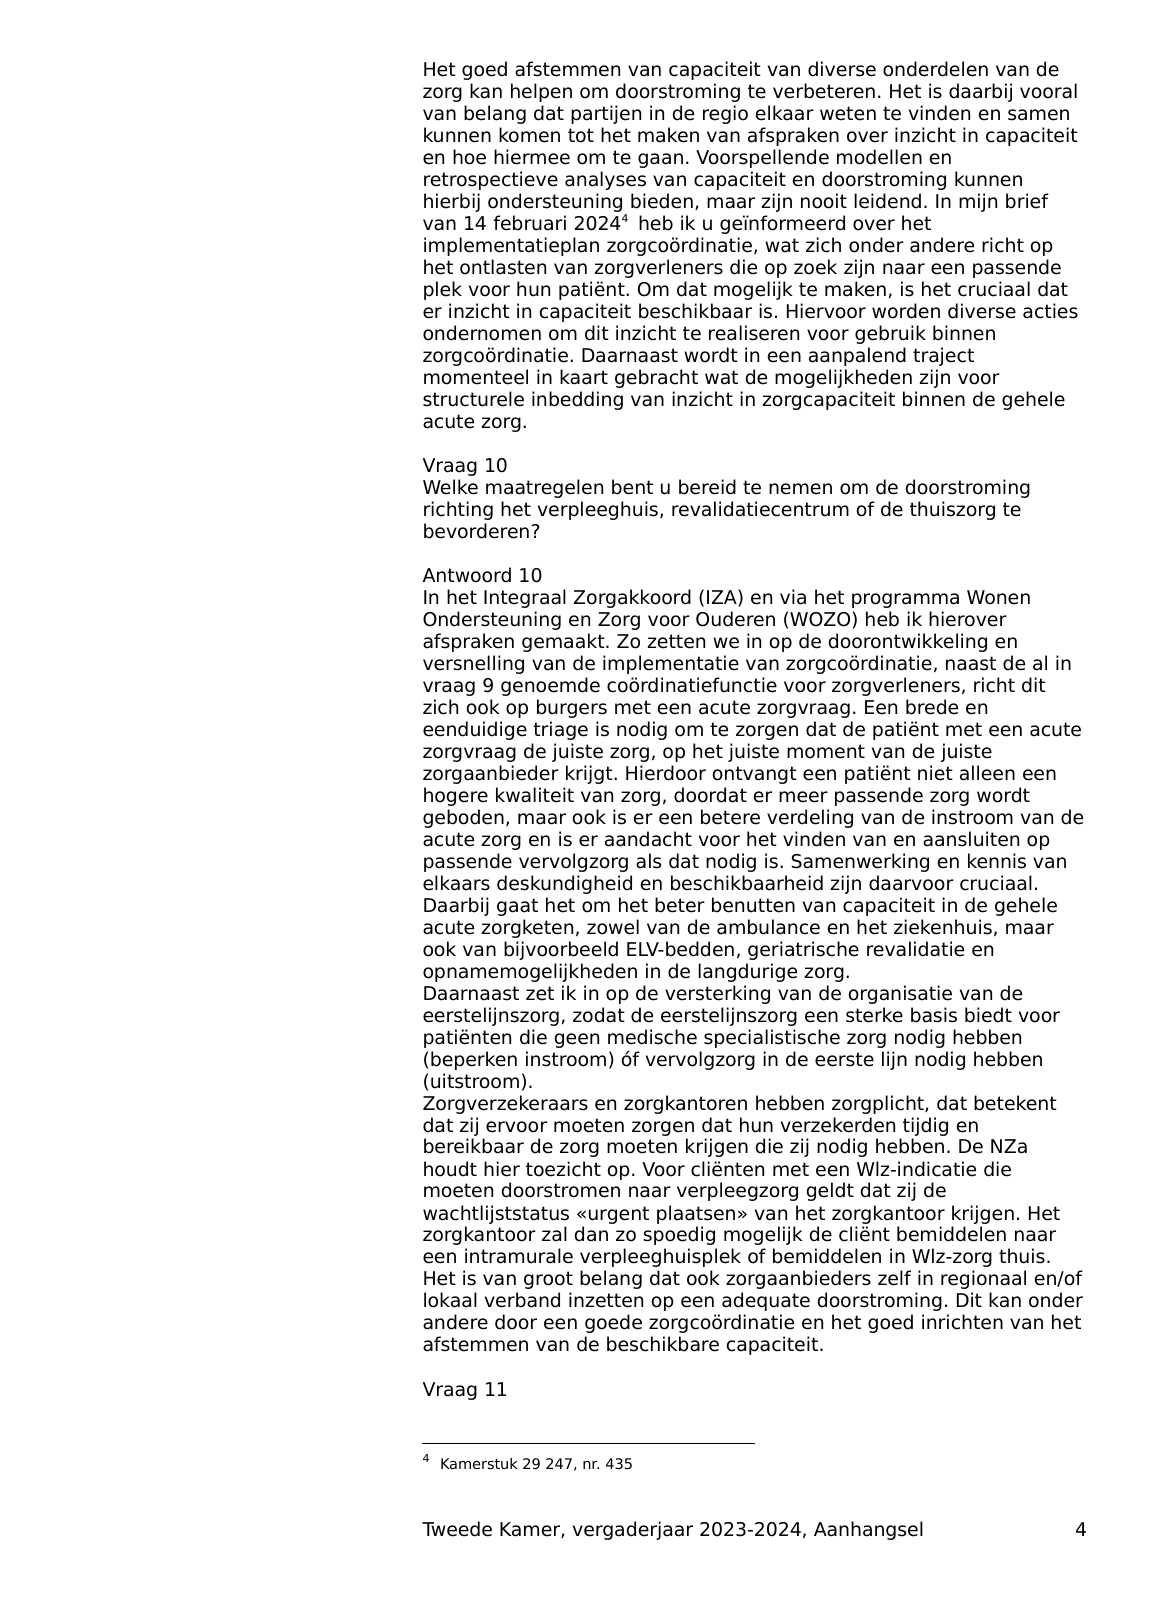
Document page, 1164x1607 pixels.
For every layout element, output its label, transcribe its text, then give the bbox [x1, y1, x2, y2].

text Zorgverzekeraars en zorgkantoren hebben zorgplicht, dat betekent dat zij ervoor moeten zorgen dat hun verzekerden tijdig en bereikbaar de zorg moeten krijgen die zij nodig hebben. De NZa houdt hier toezicht op. Voor cliënten met een Wlz-indicatie die moeten doorstromen naar verpleegzorg geldt dat zij de wachtlijststatus «urgent plaatsen» van het zorgkantoor krijgen. Het zorgkantoor zal dan zo spoedig mogelijk de cliënt bemiddelen naar een intramurale verpleeghuisplek of bemiddelen in Wlz-zorg thuis. [422, 1092, 1087, 1268]
text Kamerstuk 29 247, nr. 435 [422, 1452, 1087, 1474]
text Vraag 10 [422, 455, 1087, 477]
text Het goed afstemmen van capaciteit van diverse onderdelen van de zorg kan helpen om doorstroming te verbeteren. Het is daarbij vooral van belang dat partijen in de regio elkaar weten te vinden en samen kunnen komen tot het maken van afspraken over inzicht in capaciteit en hoe hiermee om te gaan. Voorspellende modellen en retrospectieve analyses van capaciteit en doorstroming kunnen hierbij ondersteuning bieden, maar zijn nooit leidend. In mijn brief van 14 februari 2024 heb ik u geïnformeerd over het implementatieplan zorgcoördinatie, wat zich onder andere richt op het ontlasten van zorgverleners die op zoek zijn naar een passende plek voor hun patiënt. Om dat mogelijk te maken, is het cruciaal dat er inzicht in capaciteit beschikbaar is. Hiervoor worden diverse acties ondernomen om dit inzicht te realiseren voor gebruik binnen zorgcoördinatie. Daarnaast wordt in een aanpalend traject momenteel in kaart gebracht wat de mogelijkheden zijn voor structurele inbedding van inzicht in zorgcapaciteit binnen de gehele acute zorg. [422, 59, 1087, 433]
text Het is van groot belang dat ook zorgaanbieders zelf in regionaal en/of lokaal verband inzetten op een adequate doorstroming. Dit kan onder andere door een goede zorgcoördinatie en het goed inrichten van het afstemmen van de beschikbare capaciteit. [422, 1268, 1087, 1356]
text Antwoord 10 [422, 565, 1087, 587]
text Vraag 11 [422, 1378, 1087, 1400]
text In het Integraal Zorgakkoord (IZA) en via het programma Wonen Ondersteuning en Zorg voor Ouderen (WOZO) heb ik hierover afspraken gemaakt. Zo zetten we in op de doorontwikkeling en versnelling van de implementatie van zorgcoördinatie, naast de al in vraag 9 genoemde coördinatiefunctie voor zorgverleners, richt dit zich ook op burgers met een acute zorgvraag. Een brede en eenduidige triage is nodig om te zorgen dat de patiënt met een acute zorgvraag de juiste zorg, op het juiste moment van de juiste zorgaanbieder krijgt. Hierdoor ontvangt een patiënt niet alleen een hogere kwaliteit van zorg, doordat er meer passende zorg wordt geboden, maar ook is er een betere verdeling van de instroom van de acute zorg en is er aandacht voor het vinden van en aansluiten op passende vervolgzorg als dat nodig is. Samenwerking en kennis van elkaars deskundigheid en beschikbaarheid zijn daarvoor cruciaal. Daarbij gaat het om het beter benutten van capaciteit in de gehele acute zorgketen, zowel van de ambulance en het ziekenhuis, maar ook van bijvoorbeeld ELV-bedden, geriatrische revalidatie en opnamemogelijkheden in de langdurige zorg. [422, 587, 1087, 983]
text Daarnaast zet ik in op de versterking van de organisatie van de eerstelijnszorg, zodat de eerstelijnszorg een sterke basis biedt voor patiënten die geen medische specialistische zorg nodig hebben (beperken instroom) óf vervolgzorg in de eerste lijn nodig hebben (uitstroom). [422, 983, 1087, 1092]
text Welke maatregelen bent u bereid te nemen om de doorstroming richting het verpleeghuis, revalidatiecentrum of de thuiszorg te bevorderen? [422, 477, 1087, 543]
